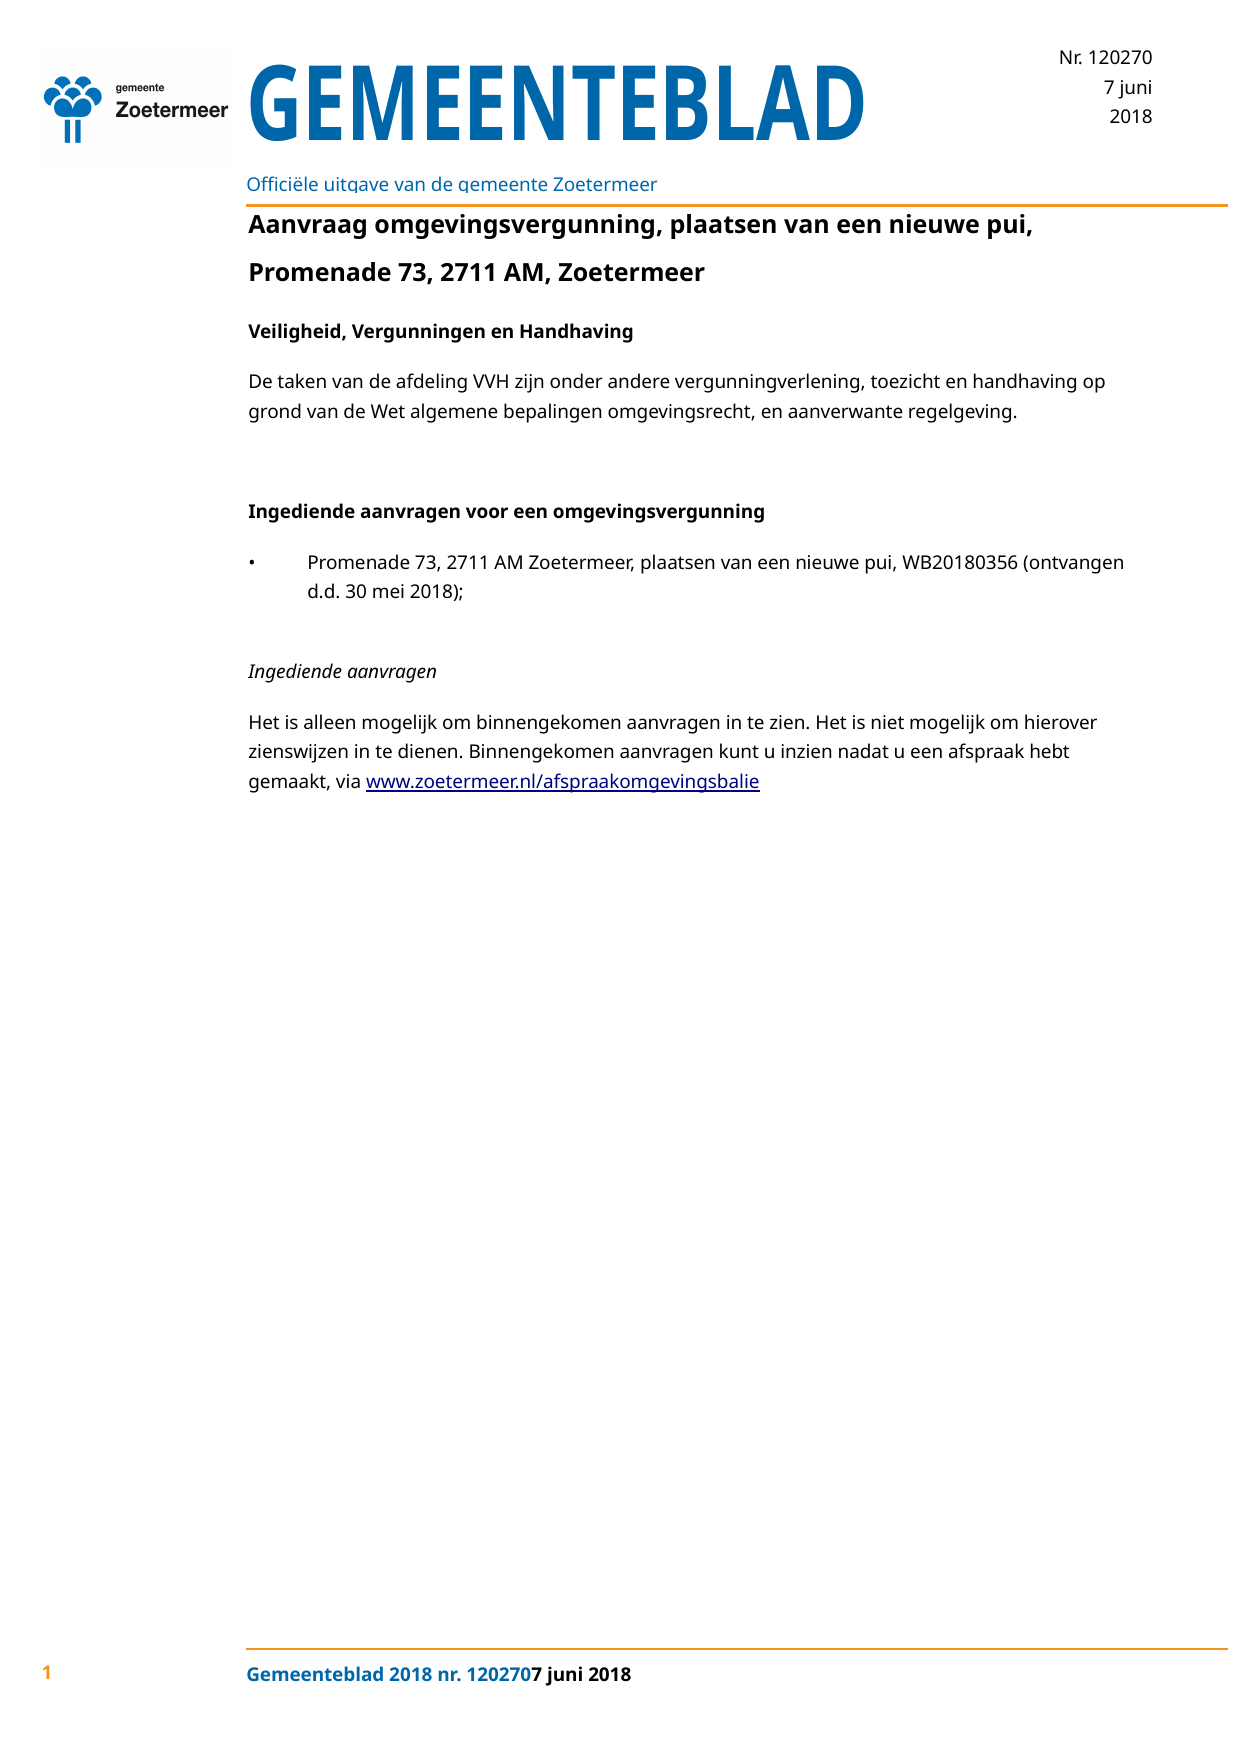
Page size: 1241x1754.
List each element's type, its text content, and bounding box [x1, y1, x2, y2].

picture [41, 47, 231, 172]
text Aanvraag omgevingsvergunning, plaatsen van een nieuwe pui, Promenade 73, 2711 AM, Zoetermeer [248, 207, 1152, 288]
text Ingediende aanvragen voor een omgevingsvergunning [248, 499, 1152, 524]
text Het is alleen mogelijk om binnengekomen aanvragen in te zien. Het is niet mogelijk om hierover zienswijzen in te dienen. Binnengekomen aanvragen kunt u inzien nadat u een afspraak hebt gemaakt, via www.zoetermeer.nl/afspraakomgevingsbalie [248, 709, 1152, 794]
list Promenade 73, 2711 AM Zoetermeer, plaatsen van een nieuwe pui, WB20180356 (ontvangen d.d. 30 mei 2018); [248, 549, 1152, 604]
text Ingediende aanvragen [248, 659, 1152, 684]
text Veiligheid, Vergunningen en Handhaving [248, 318, 1152, 344]
text De taken van de afdeling VVH zijn onder andere vergunningverlening, toezicht en handhaving op grond van de Wet algemene bepalingen omgevingsrecht, en aanverwante regelgeving. [248, 368, 1152, 424]
